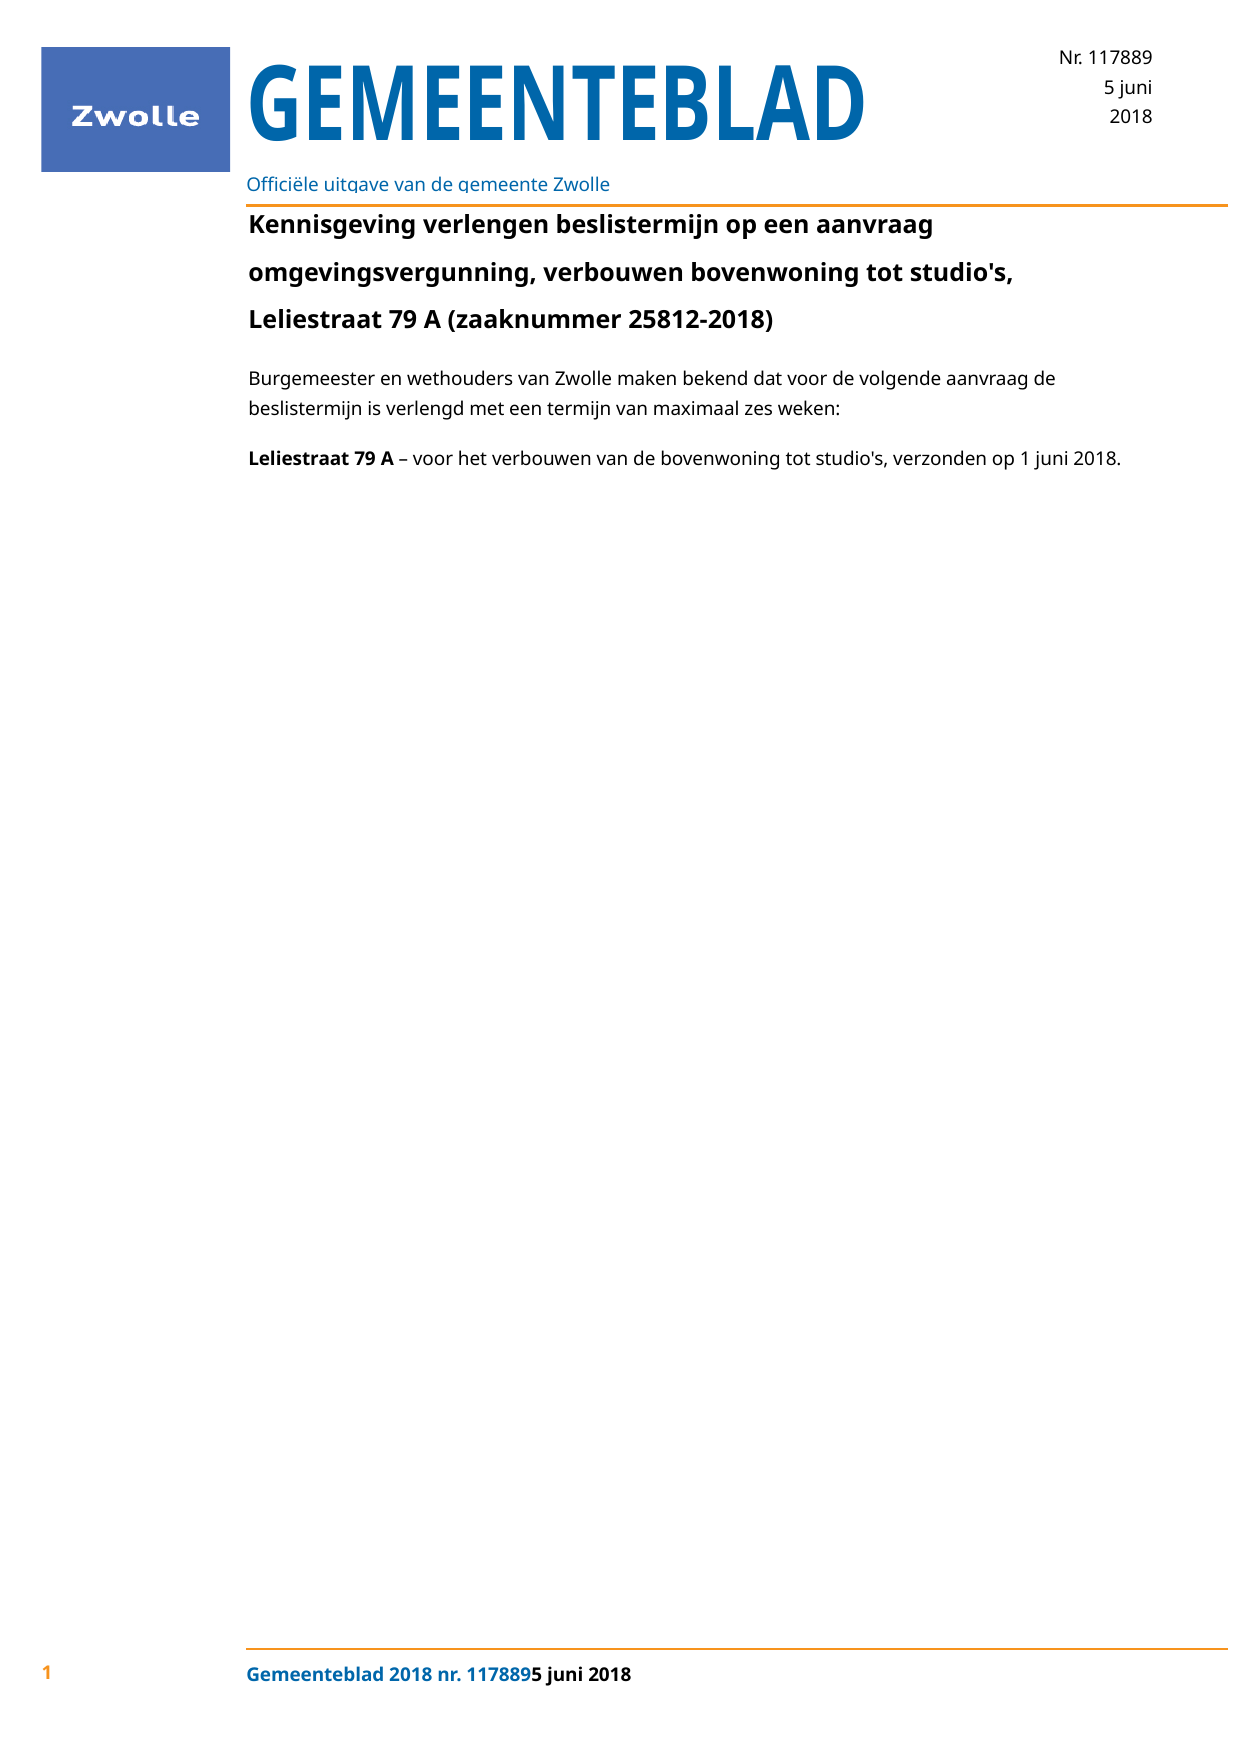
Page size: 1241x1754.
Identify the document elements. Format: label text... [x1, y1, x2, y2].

text Leliestraat 79 A – voor het verbouwen van de bovenwoning tot studio's, verzonden op 1 juni 2018. [248, 446, 1152, 471]
text Burgemeester en wethouders van Zwolle maken bekend dat voor de volgende aanvraag de beslistermijn is verlengd met een termijn van maximaal zes weken: [248, 366, 1152, 421]
picture [41, 47, 231, 172]
text Kennisgeving verlengen beslistermijn op een aanvraag omgevingsvergunning, verbouwen bovenwoning tot studio's, Leliestraat 79 A (zaaknummer 25812-2018) [248, 207, 1152, 336]
